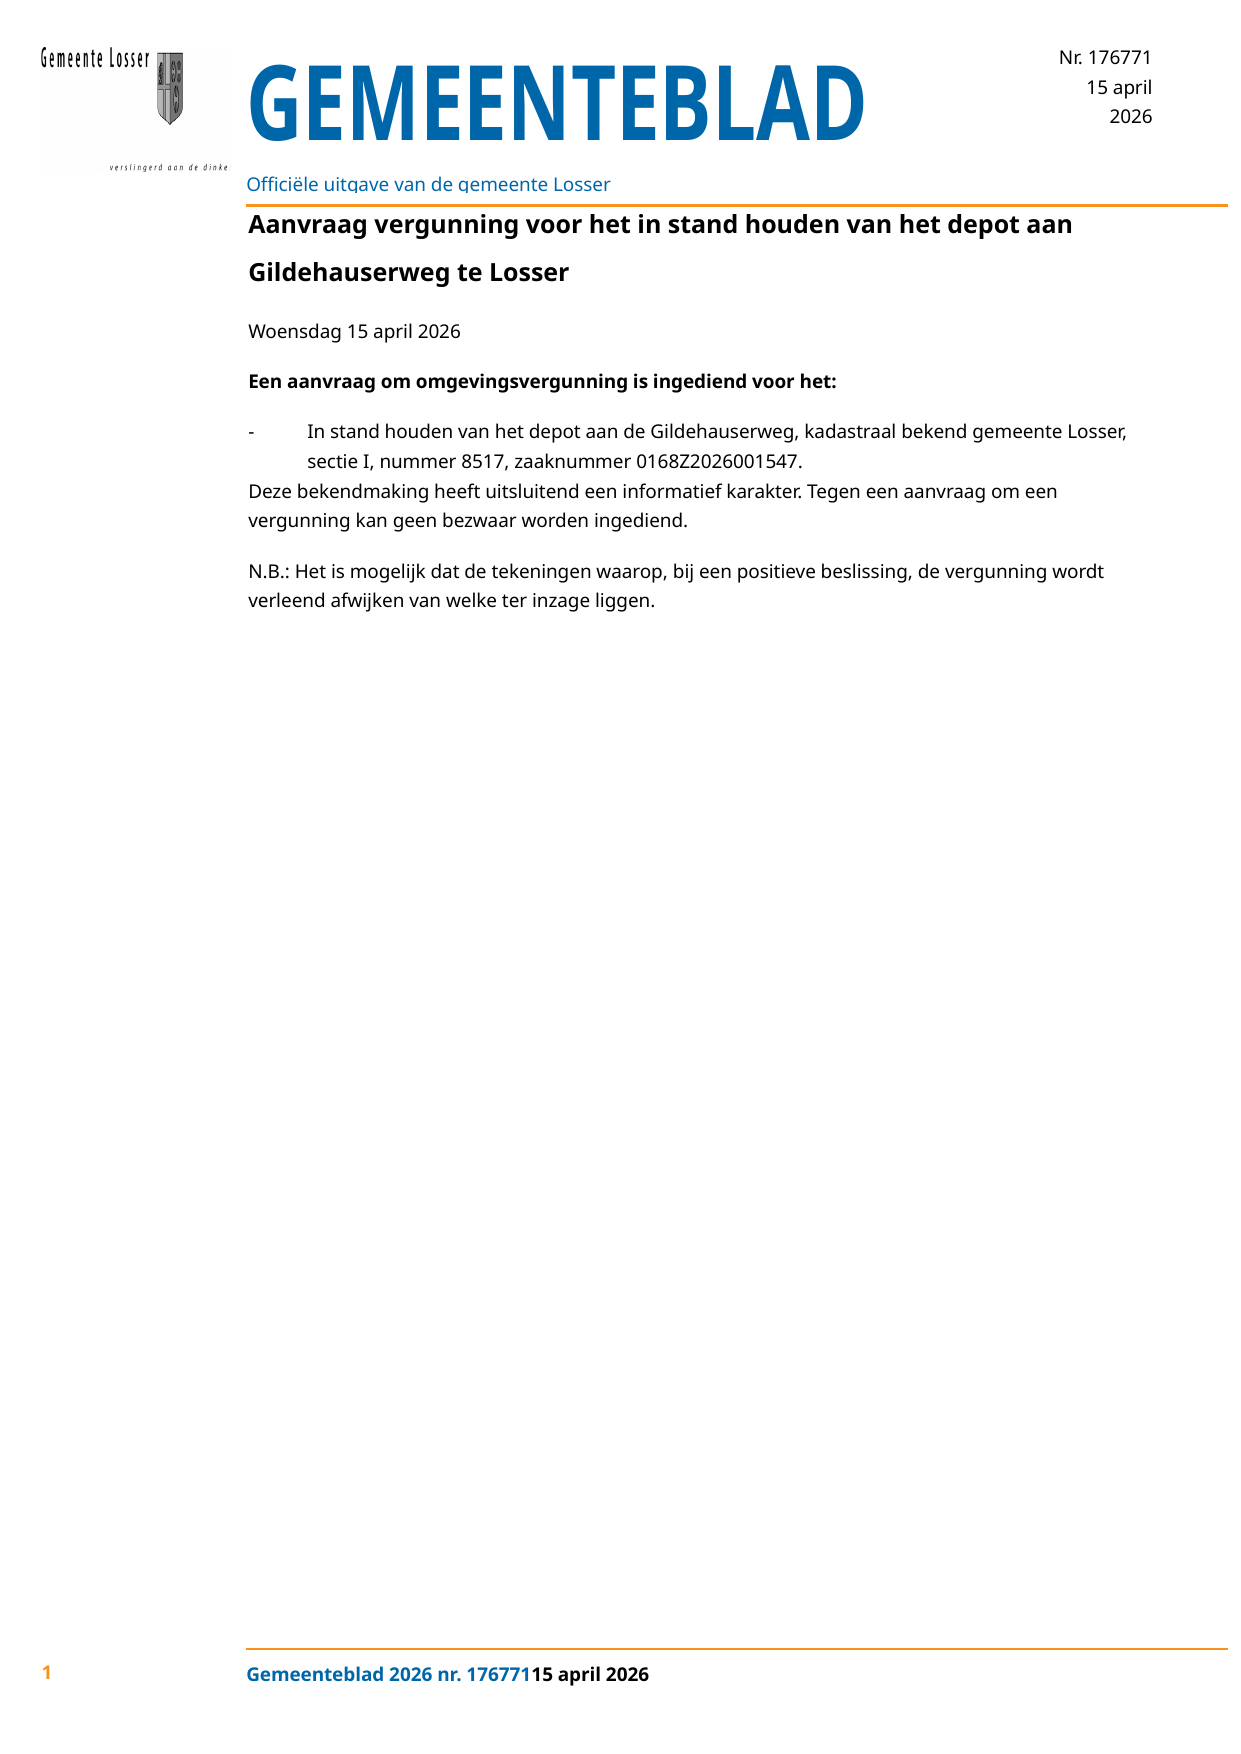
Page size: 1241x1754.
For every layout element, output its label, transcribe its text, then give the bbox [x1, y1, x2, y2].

text Een aanvraag om omgevingsvergunning is ingediend voor het: [248, 368, 1152, 394]
picture [41, 47, 231, 172]
text Woensdag 15 april 2026 [248, 318, 1152, 344]
text Aanvraag vergunning voor het in stand houden van het depot aan Gildehauserweg te Losser [248, 207, 1152, 288]
text Deze bekendmaking heeft uitsluitend een informatief karakter. Tegen een aanvraag om een vergunning kan geen bezwaar worden ingediend. [248, 478, 1152, 533]
list In stand houden van het depot aan de Gildehauserweg, kadastraal bekend gemeente Losser, sectie I, nummer 8517, zaaknummer 0168Z2026001547. [248, 419, 1152, 474]
text N.B.: Het is mogelijk dat de tekeningen waarop, bij een positieve beslissing, de vergunning wordt verleend afwijken van welke ter inzage liggen. [248, 558, 1152, 613]
